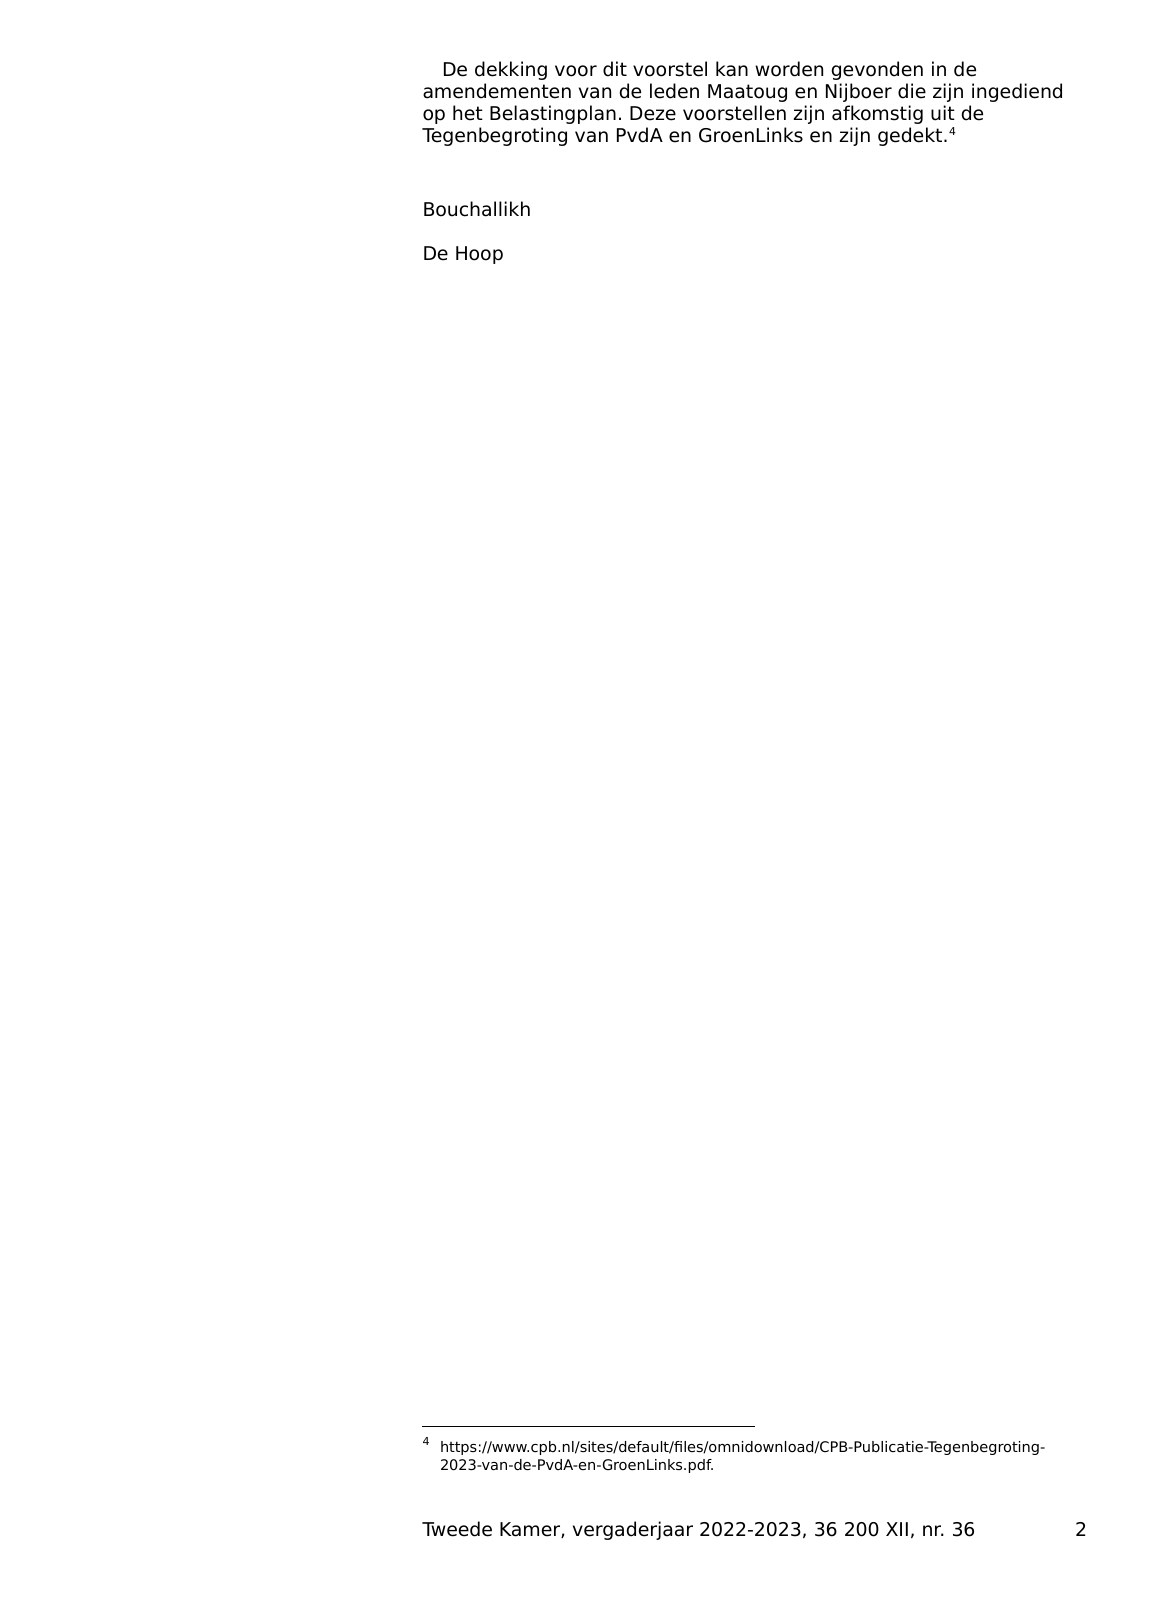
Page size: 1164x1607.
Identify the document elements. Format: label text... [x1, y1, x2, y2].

text Bouchallikh De Hoop [422, 177, 1087, 265]
text De dekking voor dit voorstel kan worden gevonden in de amendementen van de leden Maatoug en Nijboer die zijn ingediend op het Belastingplan. Deze voorstellen zijn afkomstig uit de Tegenbegroting van PvdA en GroenLinks en zijn gedekt. [422, 59, 1087, 147]
text https://www.cpb.nl/sites/default/files/omnidownload/CPB-Publicatie-Tegenbegroting-2023-van-de-PvdA-en-GroenLinks.pdf. [422, 1435, 1087, 1474]
